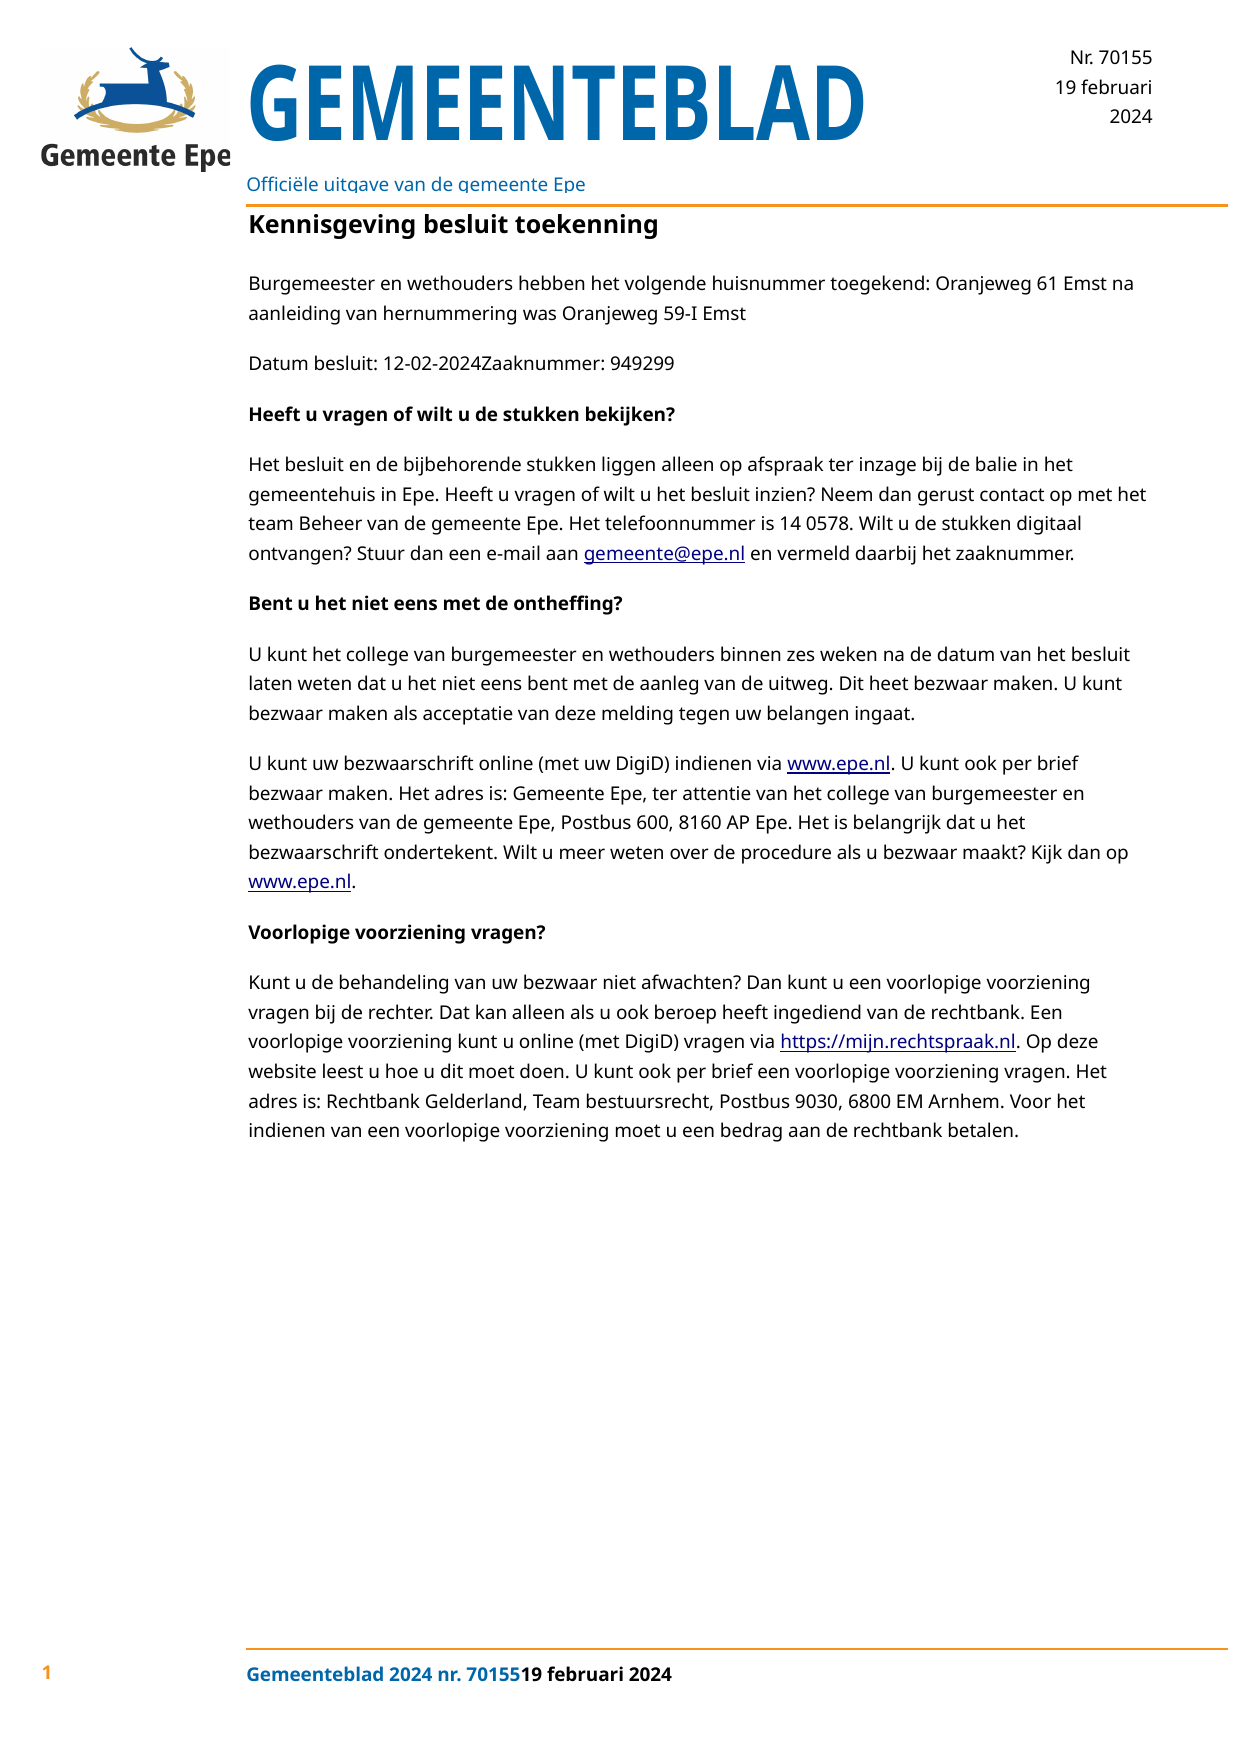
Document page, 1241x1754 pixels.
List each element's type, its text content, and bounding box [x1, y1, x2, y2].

text U kunt het college van burgemeester en wethouders binnen zes weken na de datum van het besluit laten weten dat u het niet eens bent met de aanleg van de uitweg. Dit heet bezwaar maken. U kunt bezwaar maken als acceptatie van deze melding tegen uw belangen ingaat. [248, 641, 1152, 726]
text Kennisgeving besluit toekenning [248, 207, 1152, 241]
text U kunt uw bezwaarschrift online (met uw DigiD) indienen via www.epe.nl. U kunt ook per brief bezwaar maken. Het adres is: Gemeente Epe, ter attentie van het college van burgemeester en wethouders van de gemeente Epe, Postbus 600, 8160 AP Epe. Het is belangrijk dat u het bezwaarschrift ondertekent. Wilt u meer weten over de procedure als u bezwaar maakt? Kijk dan op www.epe.nl. [248, 750, 1152, 894]
text Kunt u de behandeling van uw bezwaar niet afwachten? Dan kunt u een voorlopige voorziening vragen bij de rechter. Dat kan alleen als u ook beroep heeft ingediend van de rechtbank. Een voorlopige voorziening kunt u online (met DigiD) vragen via https://mijn.rechtspraak.nl. Op deze website leest u hoe u dit moet doen. U kunt ook per brief een voorlopige voorziening vragen. Het adres is: Rechtbank Gelderland, Team bestuursrecht, Postbus 9030, 6800 EM Arnhem. Voor het indienen van een voorlopige voorziening moet u een bedrag aan de rechtbank betalen. [248, 969, 1152, 1143]
text Heeft u vragen of wilt u de stukken bekijken? [248, 401, 1152, 426]
text Datum besluit: 12-02-2024Zaaknummer: 949299 [248, 350, 1152, 376]
text Voorlopige voorziening vragen? [248, 919, 1152, 945]
text Het besluit en de bijbehorende stukken liggen alleen op afspraak ter inzage bij de balie in het gemeentehuis in Epe. Heeft u vragen of wilt u het besluit inzien? Neem dan gerust contact op met het team Beheer van de gemeente Epe. Het telefoonnummer is 14 0578. Wilt u de stukken digitaal ontvangen? Stuur dan een e-mail aan gemeente@epe.nl en vermeld daarbij het zaaknummer. [248, 451, 1152, 566]
picture [41, 47, 231, 172]
text Burgemeester en wethouders hebben het volgende huisnummer toegekend: Oranjeweg 61 Emst na aanleiding van hernummering was Oranjeweg 59-I Emst [248, 270, 1152, 326]
text Bent u het niet eens met de ontheffing? [248, 590, 1152, 616]
